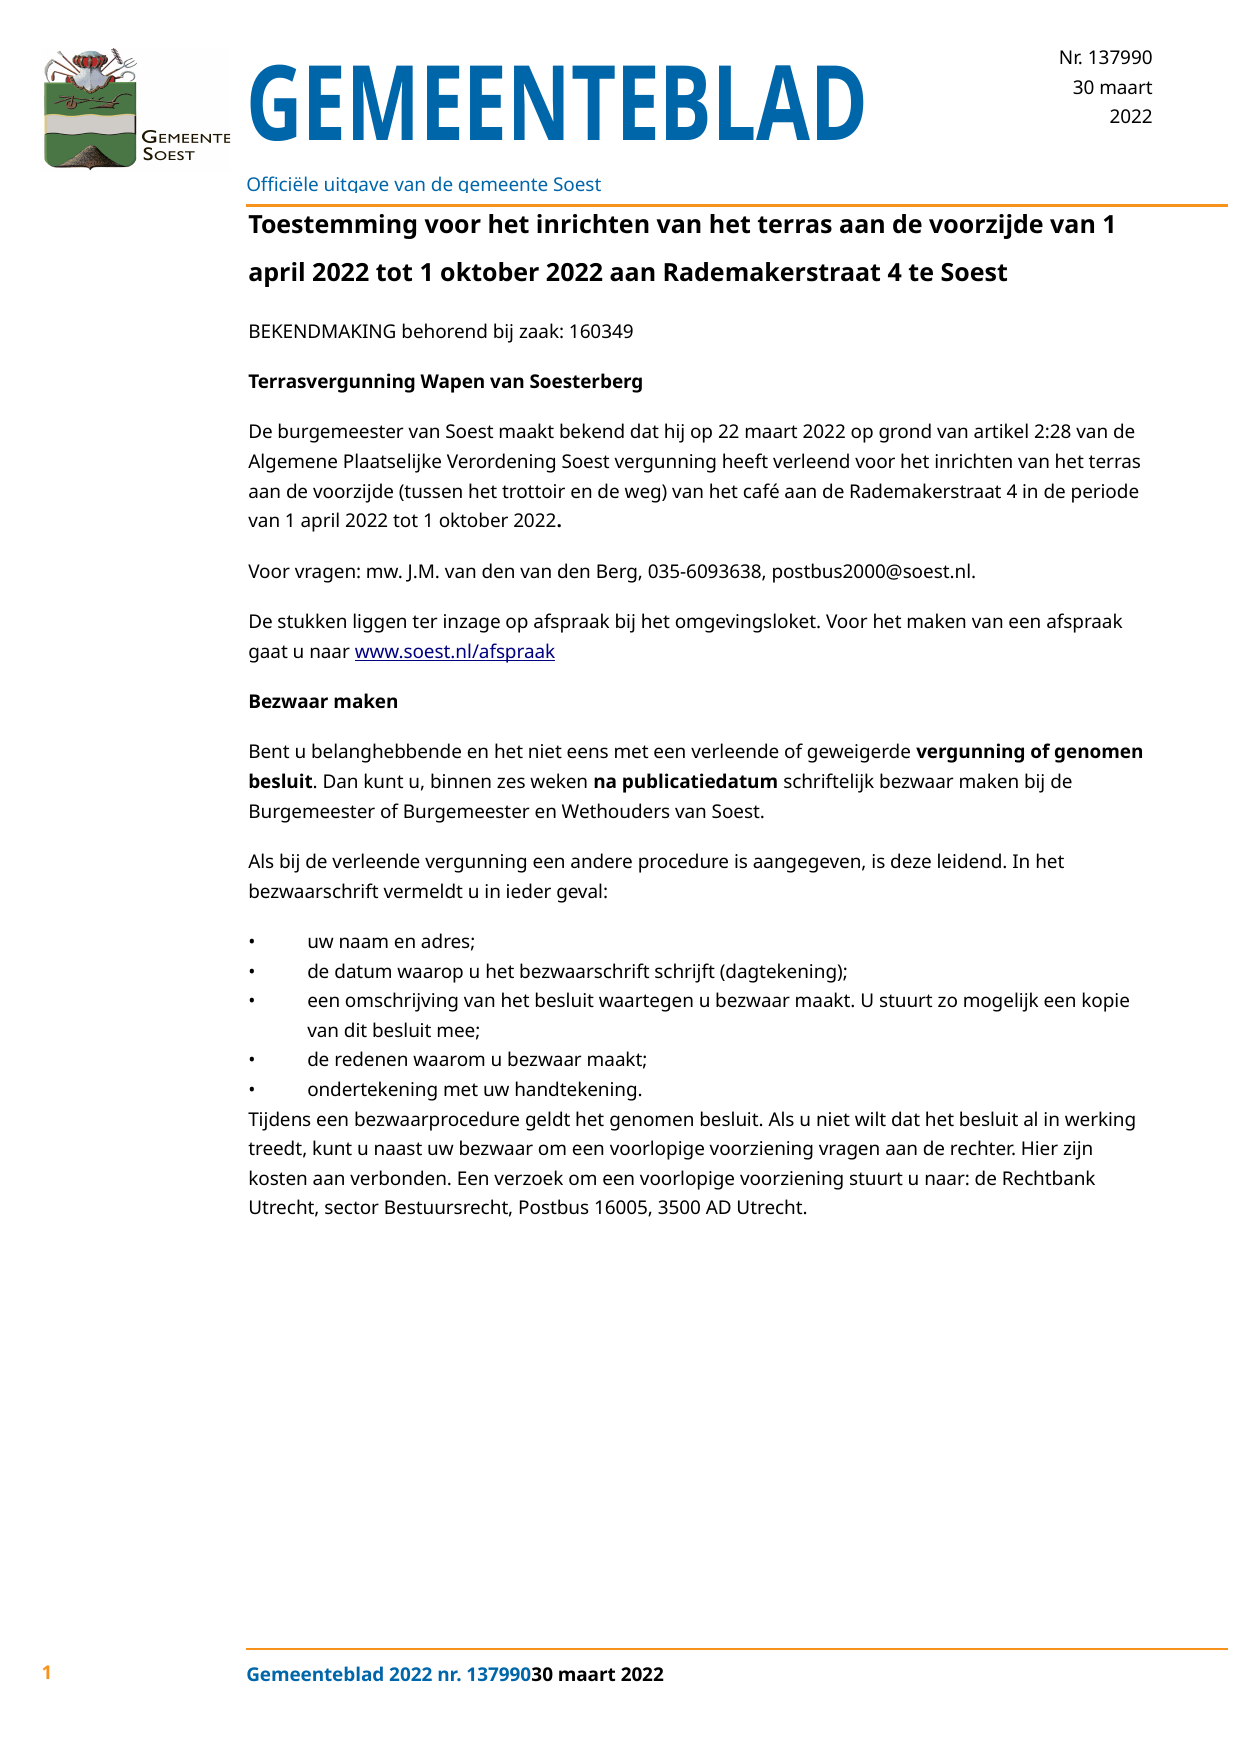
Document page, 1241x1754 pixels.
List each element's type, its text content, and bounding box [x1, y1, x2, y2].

list de redenen waarom u bezwaar maakt; [248, 1047, 1152, 1072]
text Tijdens een bezwaarprocedure geldt het genomen besluit. Als u niet wilt dat het besluit al in werking treedt, kunt u naast uw bezwaar om een voorlopige voorziening vragen aan de rechter. Hier zijn kosten aan verbonden. Een verzoek om een voorlopige voorziening stuurt u naar: de Rechtbank Utrecht, sector Bestuursrecht, Postbus 16005, 3500 AD Utrecht. [248, 1106, 1152, 1220]
text Als bij de verleende vergunning een andere procedure is aangegeven, is deze leidend. In het bezwaarschrift vermeldt u in ieder geval: [248, 848, 1152, 904]
text Bezwaar maken [248, 688, 1152, 714]
text BEKENDMAKING behorend bij zaak: 160349 [248, 318, 1152, 344]
text De burgemeester van Soest maakt bekend dat hij op 22 maart 2022 op grond van artikel 2:28 van de Algemene Plaatselijke Verordening Soest vergunning heeft verleend voor het inrichten van het terras aan de voorzijde (tussen het trottoir en de weg) van het café aan de Rademakerstraat 4 in de periode van 1 april 2022 tot 1 oktober 2022. [248, 419, 1152, 533]
text Bent u belanghebbende en het niet eens met een verleende of geweigerde vergunning of genomen besluit. Dan kunt u, binnen zes weken na publicatiedatum schriftelijk bezwaar maken bij de Burgemeester of Burgemeester en Wethouders van Soest. [248, 739, 1152, 824]
picture [41, 47, 231, 172]
list een omschrijving van het besluit waartegen u bezwaar maakt. U stuurt zo mogelijk een kopie van dit besluit mee; [248, 987, 1152, 1043]
text Voor vragen: mw. J.M. van den van den Berg, 035-6093638, postbus2000@soest.nl. [248, 558, 1152, 584]
text Toestemming voor het inrichten van het terras aan de voorzijde van 1 april 2022 tot 1 oktober 2022 aan Rademakerstraat 4 te Soest [248, 207, 1152, 288]
text Terrasvergunning Wapen van Soesterberg [248, 368, 1152, 394]
list ondertekening met uw handtekening. [248, 1076, 1152, 1102]
list de datum waarop u het bezwaarschrift schrijft (dagtekening); [248, 958, 1152, 984]
text De stukken liggen ter inzage op afspraak bij het omgevingsloket. Voor het maken van een afspraak gaat u naar www.soest.nl/afspraak [248, 608, 1152, 664]
list uw naam en adres; [248, 928, 1152, 954]
